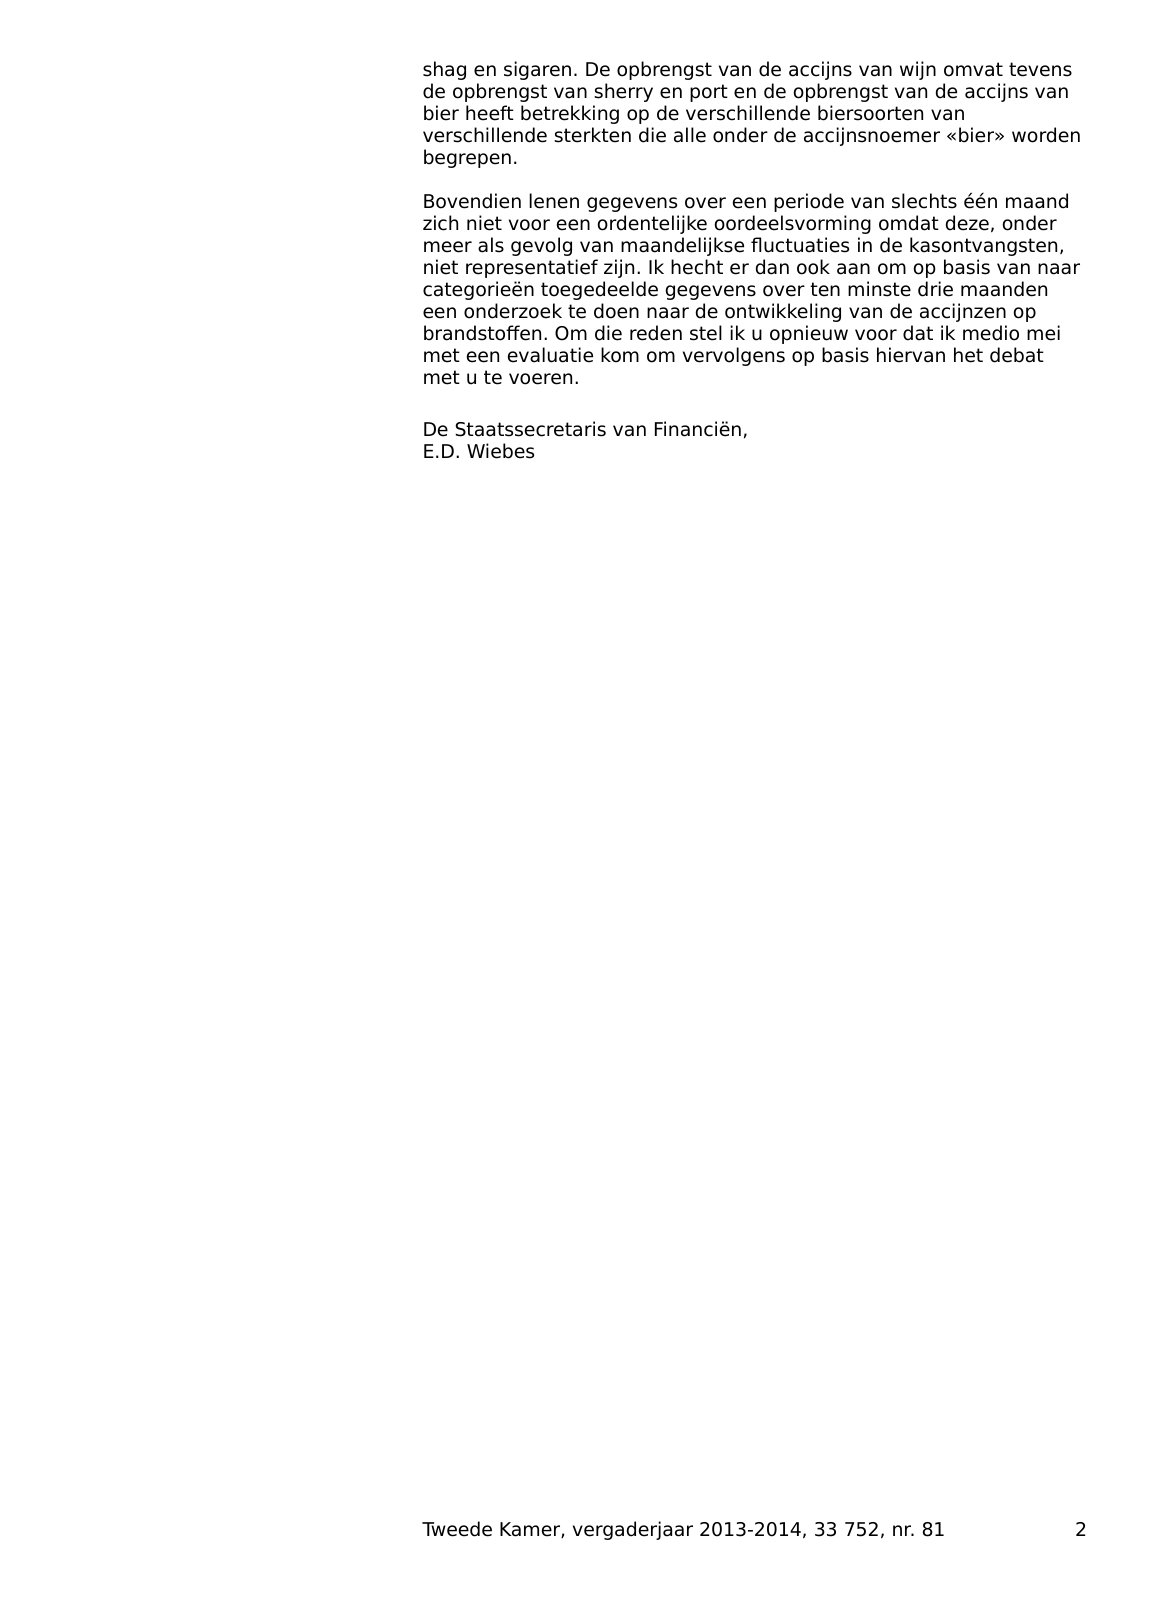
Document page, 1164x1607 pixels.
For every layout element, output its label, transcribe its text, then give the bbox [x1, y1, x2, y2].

text shag en sigaren. De opbrengst van de accijns van wijn omvat tevens de opbrengst van sherry en port en de opbrengst van de accijns van bier heeft betrekking op de verschillende biersoorten van verschillende sterkten die alle onder de accijnsnoemer «bier» worden begrepen. [422, 59, 1087, 169]
text Bovendien lenen gegevens over een periode van slechts één maand zich niet voor een ordentelijke oordeelsvorming omdat deze, onder meer als gevolg van maandelijkse fluctuaties in de kasontvangsten, niet representatief zijn. Ik hecht er dan ook aan om op basis van naar categorieën toegedeelde gegevens over ten minste drie maanden een onderzoek te doen naar de ontwikkeling van de accijnzen op brandstoffen. Om die reden stel ik u opnieuw voor dat ik medio mei met een evaluatie kom om vervolgens op basis hiervan het debat met u te voeren. [422, 191, 1087, 389]
text De Staatssecretaris van Financiën, E.D. Wiebes [422, 419, 1087, 463]
